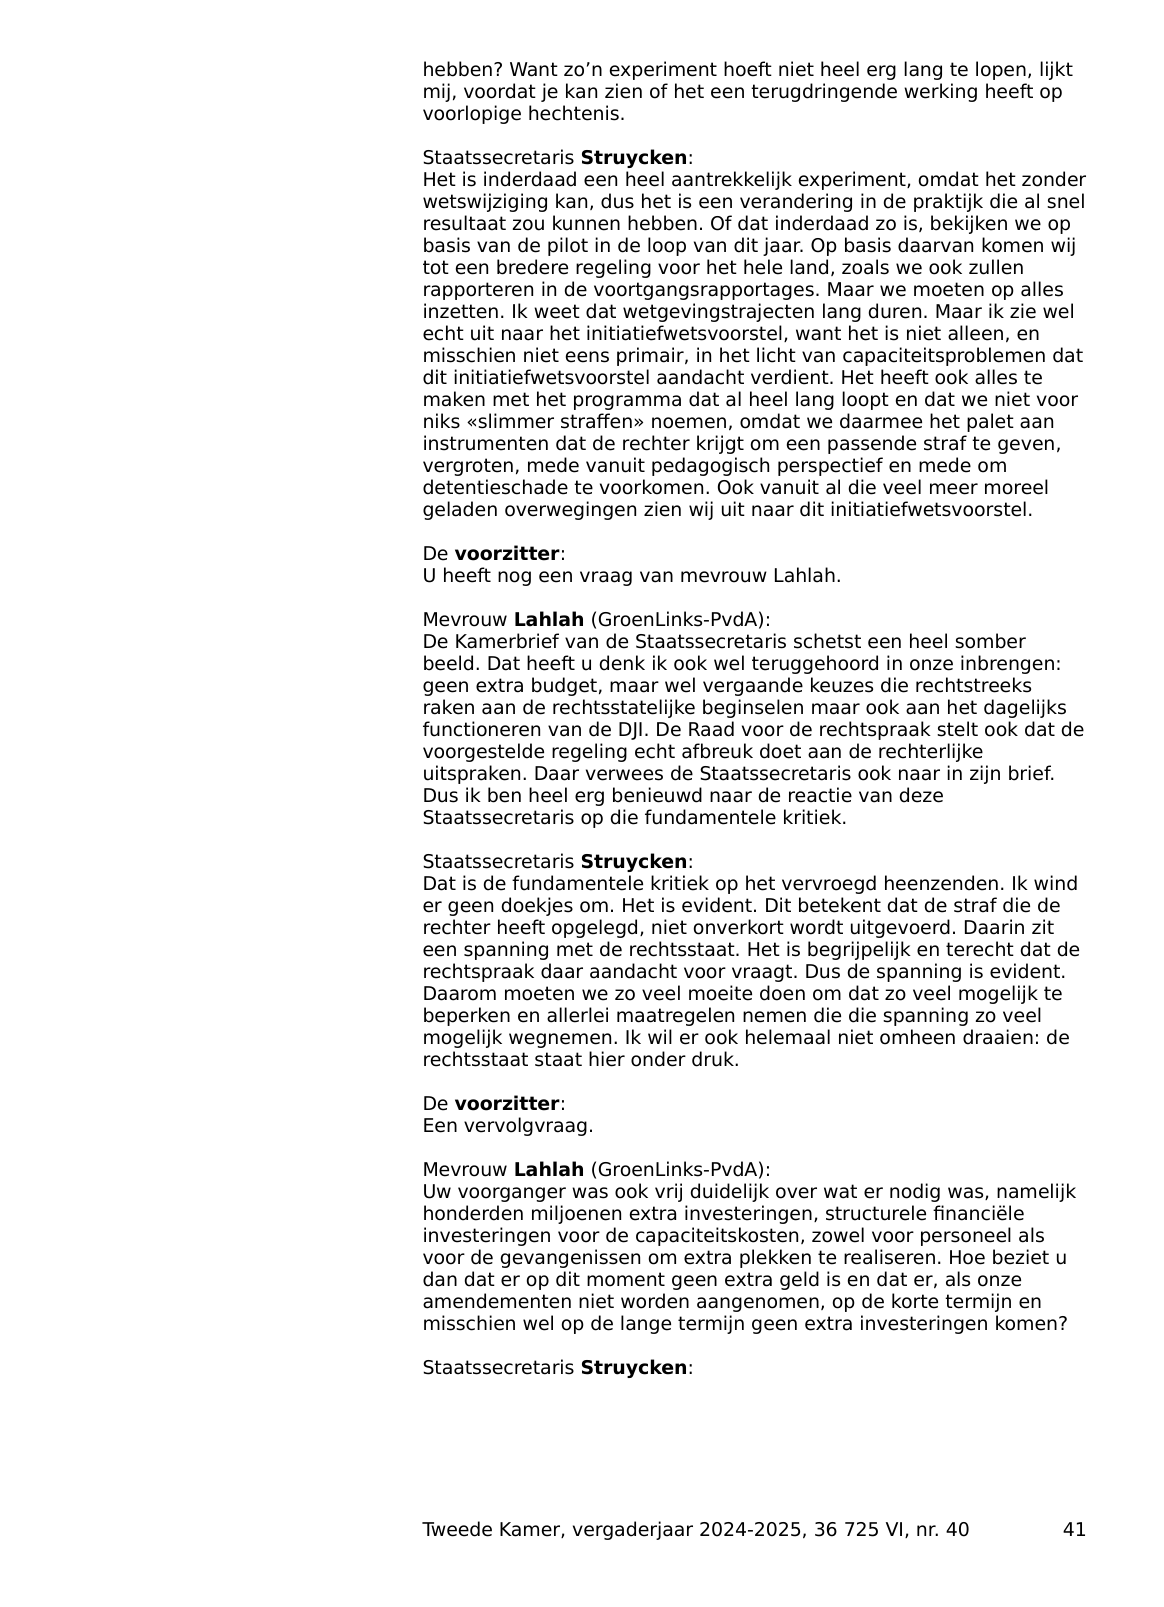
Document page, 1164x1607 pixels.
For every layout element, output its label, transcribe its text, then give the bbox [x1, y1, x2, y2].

text De voorzitter: [422, 543, 1087, 565]
text Staatssecretaris Struycken: [422, 851, 1087, 873]
text U heeft nog een vraag van mevrouw Lahlah. [422, 565, 1087, 587]
text Mevrouw Lahlah (GroenLinks-PvdA): [422, 1159, 1087, 1181]
text hebben? Want zo’n experiment hoeft niet heel erg lang te lopen, lijkt mij, voordat je kan zien of het een terugdringende werking heeft op voorlopige hechtenis. [422, 59, 1087, 125]
text Een vervolgvraag. [422, 1115, 1087, 1137]
text Staatssecretaris Struycken: [422, 147, 1087, 169]
text De voorzitter: [422, 1093, 1087, 1115]
text Het is inderdaad een heel aantrekkelijk experiment, omdat het zonder wetswijziging kan, dus het is een verandering in de praktijk die al snel resultaat zou kunnen hebben. Of dat inderdaad zo is, bekijken we op basis van de pilot in de loop van dit jaar. Op basis daarvan komen wij tot een bredere regeling voor het hele land, zoals we ook zullen rapporteren in de voortgangsrapportages. Maar we moeten op alles inzetten. Ik weet dat wetgevingstrajecten lang duren. Maar ik zie wel echt uit naar het initiatiefwetsvoorstel, want het is niet alleen, en misschien niet eens primair, in het licht van capaciteitsproblemen dat dit initiatiefwetsvoorstel aandacht verdient. Het heeft ook alles te maken met het programma dat al heel lang loopt en dat we niet voor niks «slimmer straffen» noemen, omdat we daarmee het palet aan instrumenten dat de rechter krijgt om een passende straf te geven, vergroten, mede vanuit pedagogisch perspectief en mede om detentieschade te voorkomen. Ook vanuit al die veel meer moreel geladen overwegingen zien wij uit naar dit initiatiefwetsvoorstel. [422, 169, 1087, 521]
text De Kamerbrief van de Staatssecretaris schetst een heel somber beeld. Dat heeft u denk ik ook wel teruggehoord in onze inbrengen: geen extra budget, maar wel vergaande keuzes die rechtstreeks raken aan de rechtsstatelijke beginselen maar ook aan het dagelijks functioneren van de DJI. De Raad voor de rechtspraak stelt ook dat de voorgestelde regeling echt afbreuk doet aan de rechterlijke uitspraken. Daar verwees de Staatssecretaris ook naar in zijn brief. Dus ik ben heel erg benieuwd naar de reactie van deze Staatssecretaris op die fundamentele kritiek. [422, 631, 1087, 829]
text Uw voorganger was ook vrij duidelijk over wat er nodig was, namelijk honderden miljoenen extra investeringen, structurele financiële investeringen voor de capaciteitskosten, zowel voor personeel als voor de gevangenissen om extra plekken te realiseren. Hoe beziet u dan dat er op dit moment geen extra geld is en dat er, als onze amendementen niet worden aangenomen, op de korte termijn en misschien wel op de lange termijn geen extra investeringen komen? [422, 1181, 1087, 1335]
text Staatssecretaris Struycken: [422, 1357, 1087, 1379]
text Mevrouw Lahlah (GroenLinks-PvdA): [422, 609, 1087, 631]
text Dat is de fundamentele kritiek op het vervroegd heenzenden. Ik wind er geen doekjes om. Het is evident. Dit betekent dat de straf die de rechter heeft opgelegd, niet onverkort wordt uitgevoerd. Daarin zit een spanning met de rechtsstaat. Het is begrijpelijk en terecht dat de rechtspraak daar aandacht voor vraagt. Dus de spanning is evident. Daarom moeten we zo veel moeite doen om dat zo veel mogelijk te beperken en allerlei maatregelen nemen die die spanning zo veel mogelijk wegnemen. Ik wil er ook helemaal niet omheen draaien: de rechtsstaat staat hier onder druk. [422, 873, 1087, 1071]
